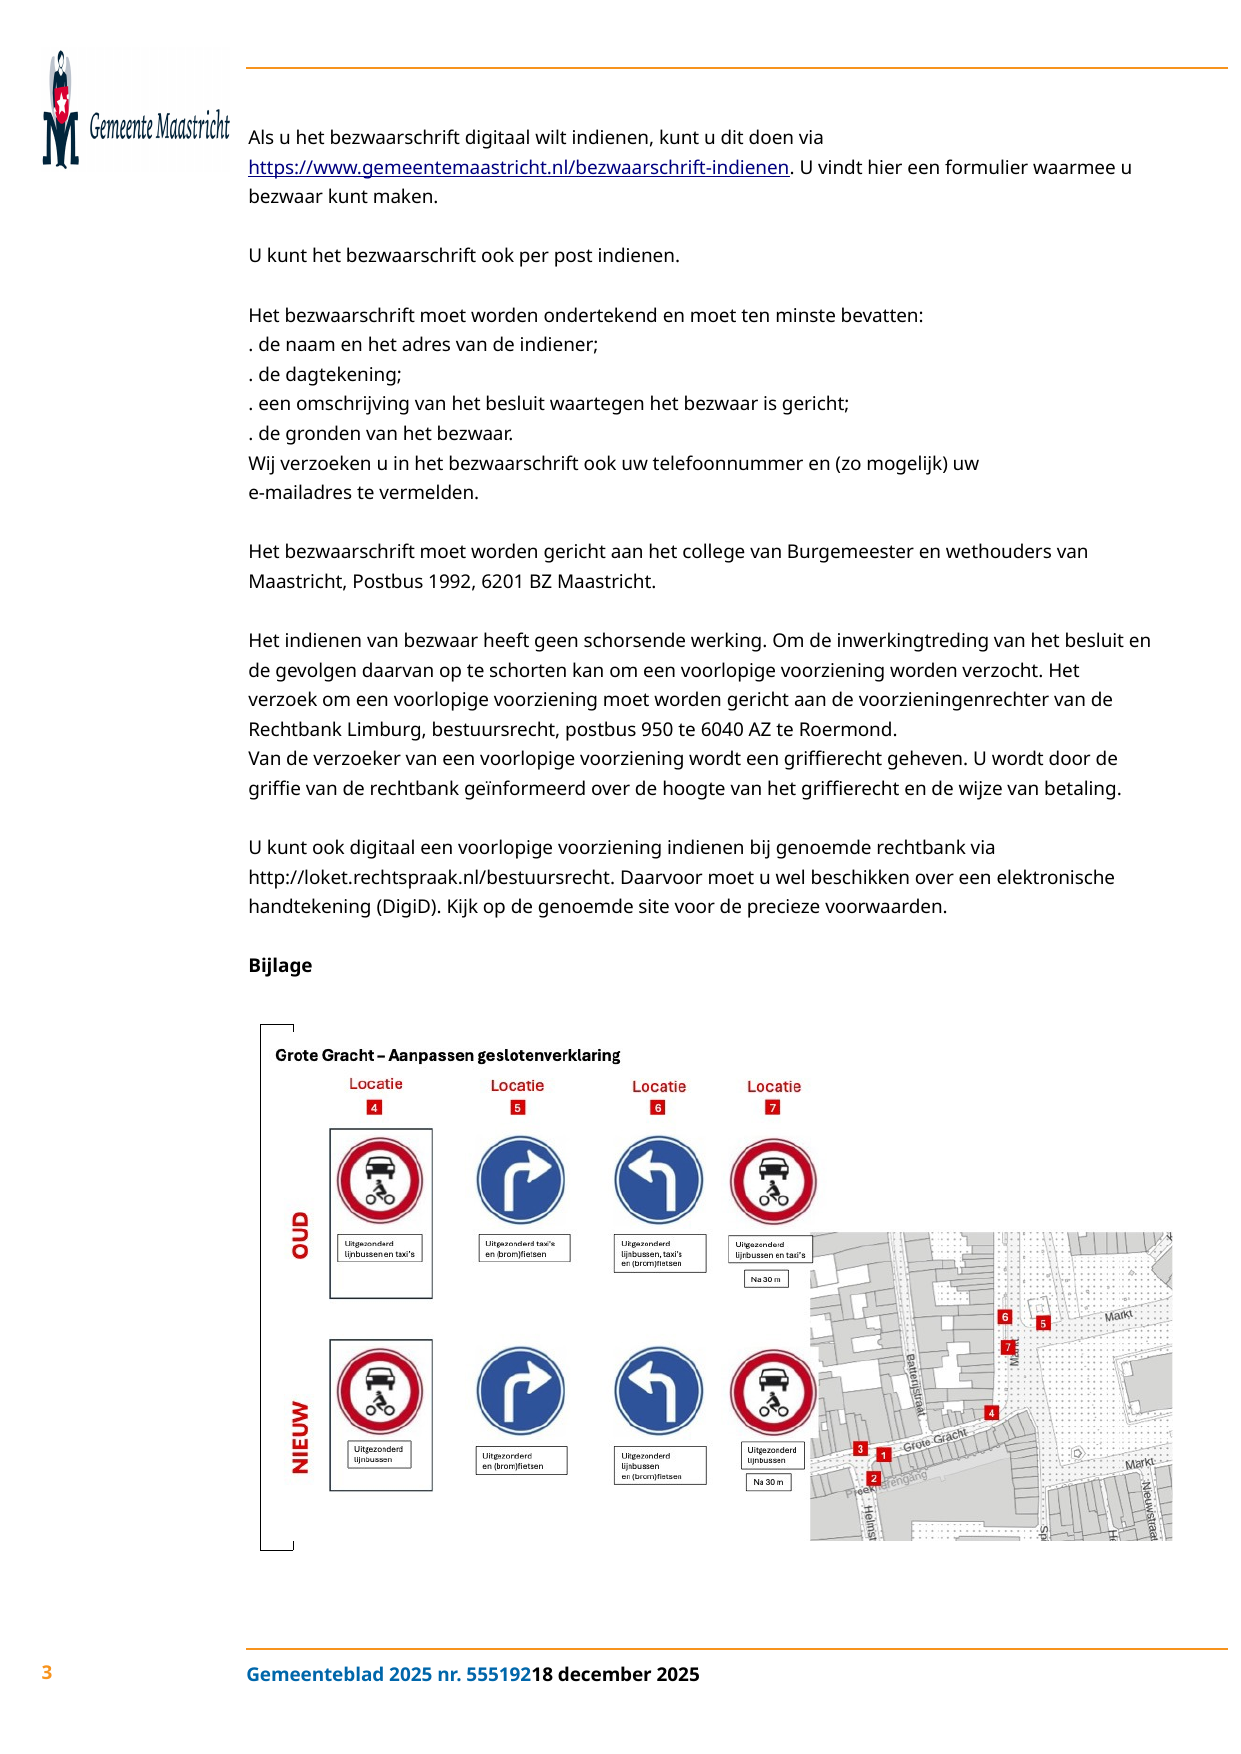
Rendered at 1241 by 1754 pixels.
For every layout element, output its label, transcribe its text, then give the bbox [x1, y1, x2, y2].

text . een omschrijving van het besluit waartegen het bezwaar is gericht; [248, 391, 1152, 416]
text Wij verzoeken u in het bezwaarschrift ook uw telefoonnummer en (zo mogelijk) uw [248, 450, 1152, 476]
text . de dagtekening; [248, 361, 1152, 387]
text . de naam en het adres van de indiener; [248, 331, 1152, 357]
text Het bezwaarschrift moet worden gericht aan het college van Burgemeester en wethouders van Maastricht, Postbus 1992, 6201 BZ Maastricht. [248, 538, 1152, 594]
text U kunt ook digitaal een voorlopige voorziening indienen bij genoemde rechtbank via http://loket.rechtspraak.nl/bestuursrecht. Daarvoor moet u wel beschikken over een elektronische handtekening (DigiD). Kijk op de genoemde site voor de precieze voorwaarden. [248, 834, 1152, 919]
text Bijlage [248, 953, 1152, 978]
text Het indienen van bezwaar heeft geen schorsende werking. Om de inwerkingtreding van het besluit en de gevolgen daarvan op te schorten kan om een voorlopige voorziening worden verzocht. Het verzoek om een voorlopige voorziening moet worden gericht aan de voorzieningenrechter van de Rechtbank Limburg, bestuursrecht, postbus 950 te 6040 AZ te Roermond. [248, 627, 1152, 742]
text Het bezwaarschrift moet worden ondertekend en moet ten minste bevatten: [248, 302, 1152, 328]
text U kunt het bezwaarschrift ook per post indienen. [248, 243, 1152, 268]
text e-mailadres te vermelden. [248, 479, 1152, 505]
picture [268, 1032, 1173, 1541]
text Van de verzoeker van een voorlopige voorziening wordt een griffierecht geheven. U wordt door de griffie van de rechtbank geïnformeerd over de hoogte van het griffierecht en de wijze van betaling. [248, 746, 1152, 801]
picture [41, 47, 231, 172]
text . de gronden van het bezwaar. [248, 420, 1152, 446]
text Als u het bezwaarschrift digitaal wilt indienen, kunt u dit doen via https://www.gemeentemaastricht.nl/bezwaarschrift-indienen. U vindt hier een formulier waarmee u bezwaar kunt maken. [248, 124, 1152, 209]
